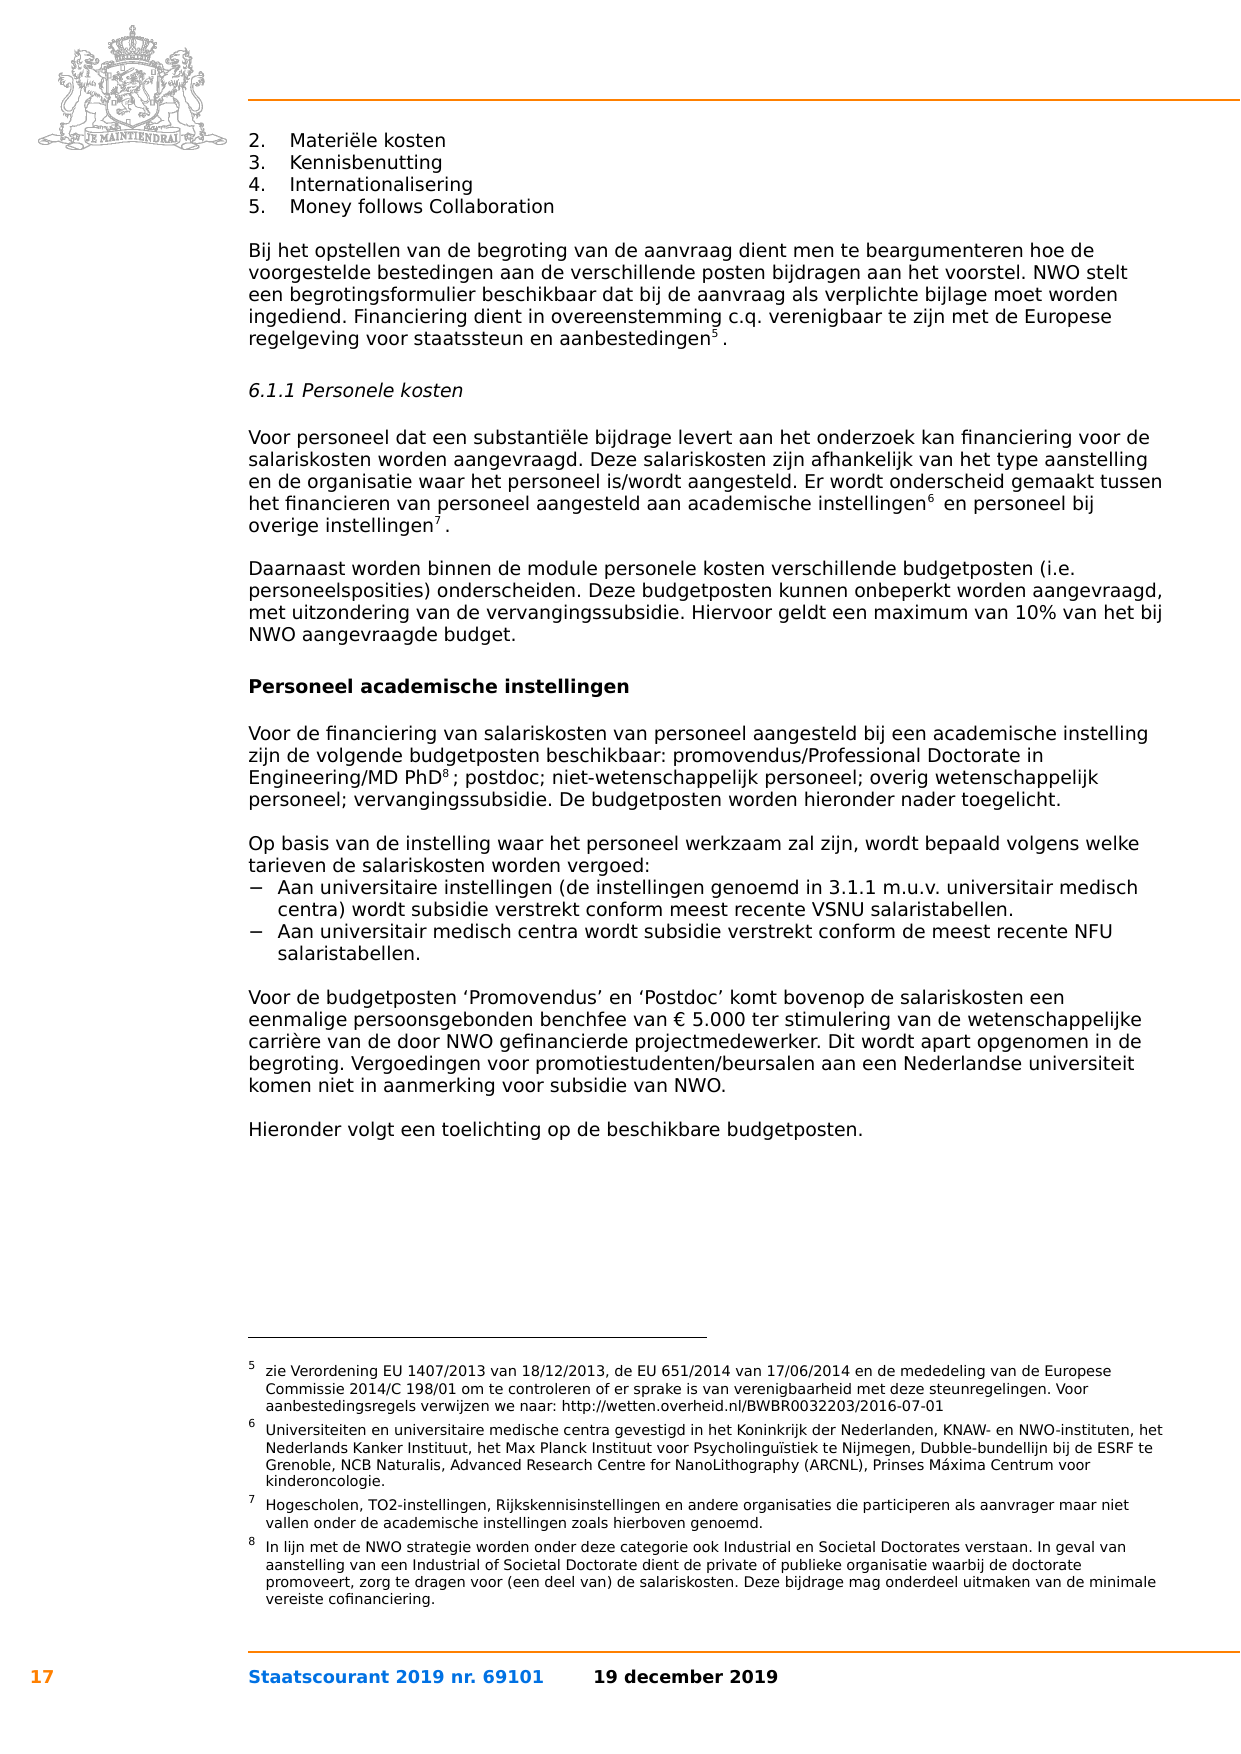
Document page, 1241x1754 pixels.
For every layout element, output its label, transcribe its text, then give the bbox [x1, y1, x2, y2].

text Voor personeel dat een substantiële bijdrage levert aan het onderzoek kan financiering voor de salariskosten worden aangevraagd. Deze salariskosten zijn afhankelijk van het type aanstelling en de organisatie waar het personeel is/wordt aangesteld. Er wordt onderscheid gemaakt tussen het financieren van personeel aangesteld aan academische instellingen en personeel bij overige instellingen. [248, 427, 1163, 536]
text 4. Internationalisering [248, 174, 1163, 196]
text Hogescholen, TO2-instellingen, Rijkskennisinstellingen en andere organisaties die participeren als aanvrager maar niet vallen onder de academische instellingen zoals hierboven genoemd. [248, 1493, 1163, 1532]
text In lijn met de NWO strategie worden onder deze categorie ook Industrial en Societal Doctorates verstaan. In geval van aanstelling van een Industrial of Societal Doctorate dient de private of publieke organisatie waarbij de doctorate promoveert, zorg te dragen voor (een deel van) de salariskosten. Deze bijdrage mag onderdeel uitmaken van de minimale vereiste cofinanciering. [248, 1535, 1163, 1608]
text Universiteiten en universitaire medische centra gevestigd in het Koninkrijk der Nederlanden, KNAW- en NWO-instituten, het Nederlands Kanker Instituut, het Max Planck Instituut voor Psycholinguïstiek te Nijmegen, Dubble-bundellijn bij de ESRF te Grenoble, NCB Naturalis, Advanced Research Centre for NanoLithography (ARCNL), Prinses Máxima Centrum voor kinderoncologie. [248, 1418, 1163, 1490]
text 2. Materiële kosten [248, 130, 1163, 152]
text − Aan universitair medisch centra wordt subsidie verstrekt conform de meest recente NFU salaristabellen. [248, 921, 1163, 965]
text − Aan universitaire instellingen (de instellingen genoemd in 3.1.1 m.u.v. universitair medisch centra) wordt subsidie verstrekt conform meest recente VSNU salaristabellen. [248, 877, 1163, 921]
text 5. Money follows Collaboration [248, 196, 1163, 218]
subtitle 6.1.1 Personele kosten [248, 379, 1163, 402]
text zie Verordening EU 1407/2013 van 18/12/2013, de EU 651/2014 van 17/06/2014 en de mededeling van de Europese Commissie 2014/C 198/01 om te controleren of er sprake is van verenigbaarheid met deze steunregelingen. Voor aanbestedingsregels verwijzen we naar: http://wetten.overheid.nl/BWBR0032203/2016-07-01 [248, 1359, 1163, 1415]
subtitle Personeel academische instellingen [248, 676, 1163, 698]
text Daarnaast worden binnen de module personele kosten verschillende budgetposten (i.e. personeelsposities) onderscheiden. Deze budgetposten kunnen onbeperkt worden aangevraagd, met uitzondering van de vervangingssubsidie. Hiervoor geldt een maximum van 10% van het bij NWO aangevraagde budget. [248, 558, 1163, 646]
text Voor de financiering van salariskosten van personeel aangesteld bij een academische instelling zijn de volgende budgetposten beschikbaar: promovendus/Professional Doctorate in Engineering/MD PhD; postdoc; niet-wetenschappelijk personeel; overig wetenschappelijk personeel; vervangingssubsidie. De budgetposten worden hieronder nader toegelicht. [248, 723, 1163, 811]
text 3. Kennisbenutting [248, 152, 1163, 174]
text Voor de budgetposten ‘Promovendus’ en ‘Postdoc’ komt bovenop de salariskosten een eenmalige persoonsgebonden benchfee van € 5.000 ter stimulering van de wetenschappelijke carrière van de door NWO gefinancierde projectmedewerker. Dit wordt apart opgenomen in de begroting. Vergoedingen voor promotiestudenten/beursalen aan een Nederlandse universiteit komen niet in aanmerking voor subsidie van NWO. [248, 987, 1163, 1097]
text Op basis van de instelling waar het personeel werkzaam zal zijn, wordt bepaald volgens welke tarieven de salariskosten worden vergoed: [248, 833, 1163, 877]
text Hieronder volgt een toelichting op de beschikbare budgetposten. [248, 1118, 1163, 1141]
text Bij het opstellen van de begroting van de aanvraag dient men te beargumenteren hoe de voorgestelde bestedingen aan de verschillende posten bijdragen aan het voorstel. NWO stelt een begrotingsformulier beschikbaar dat bij de aanvraag als verplichte bijlage moet worden ingediend. Financiering dient in overeenstemming c.q. verenigbaar te zijn met de Europese regelgeving voor staatssteun en aanbestedingen. [248, 240, 1163, 349]
picture [38, 25, 227, 150]
